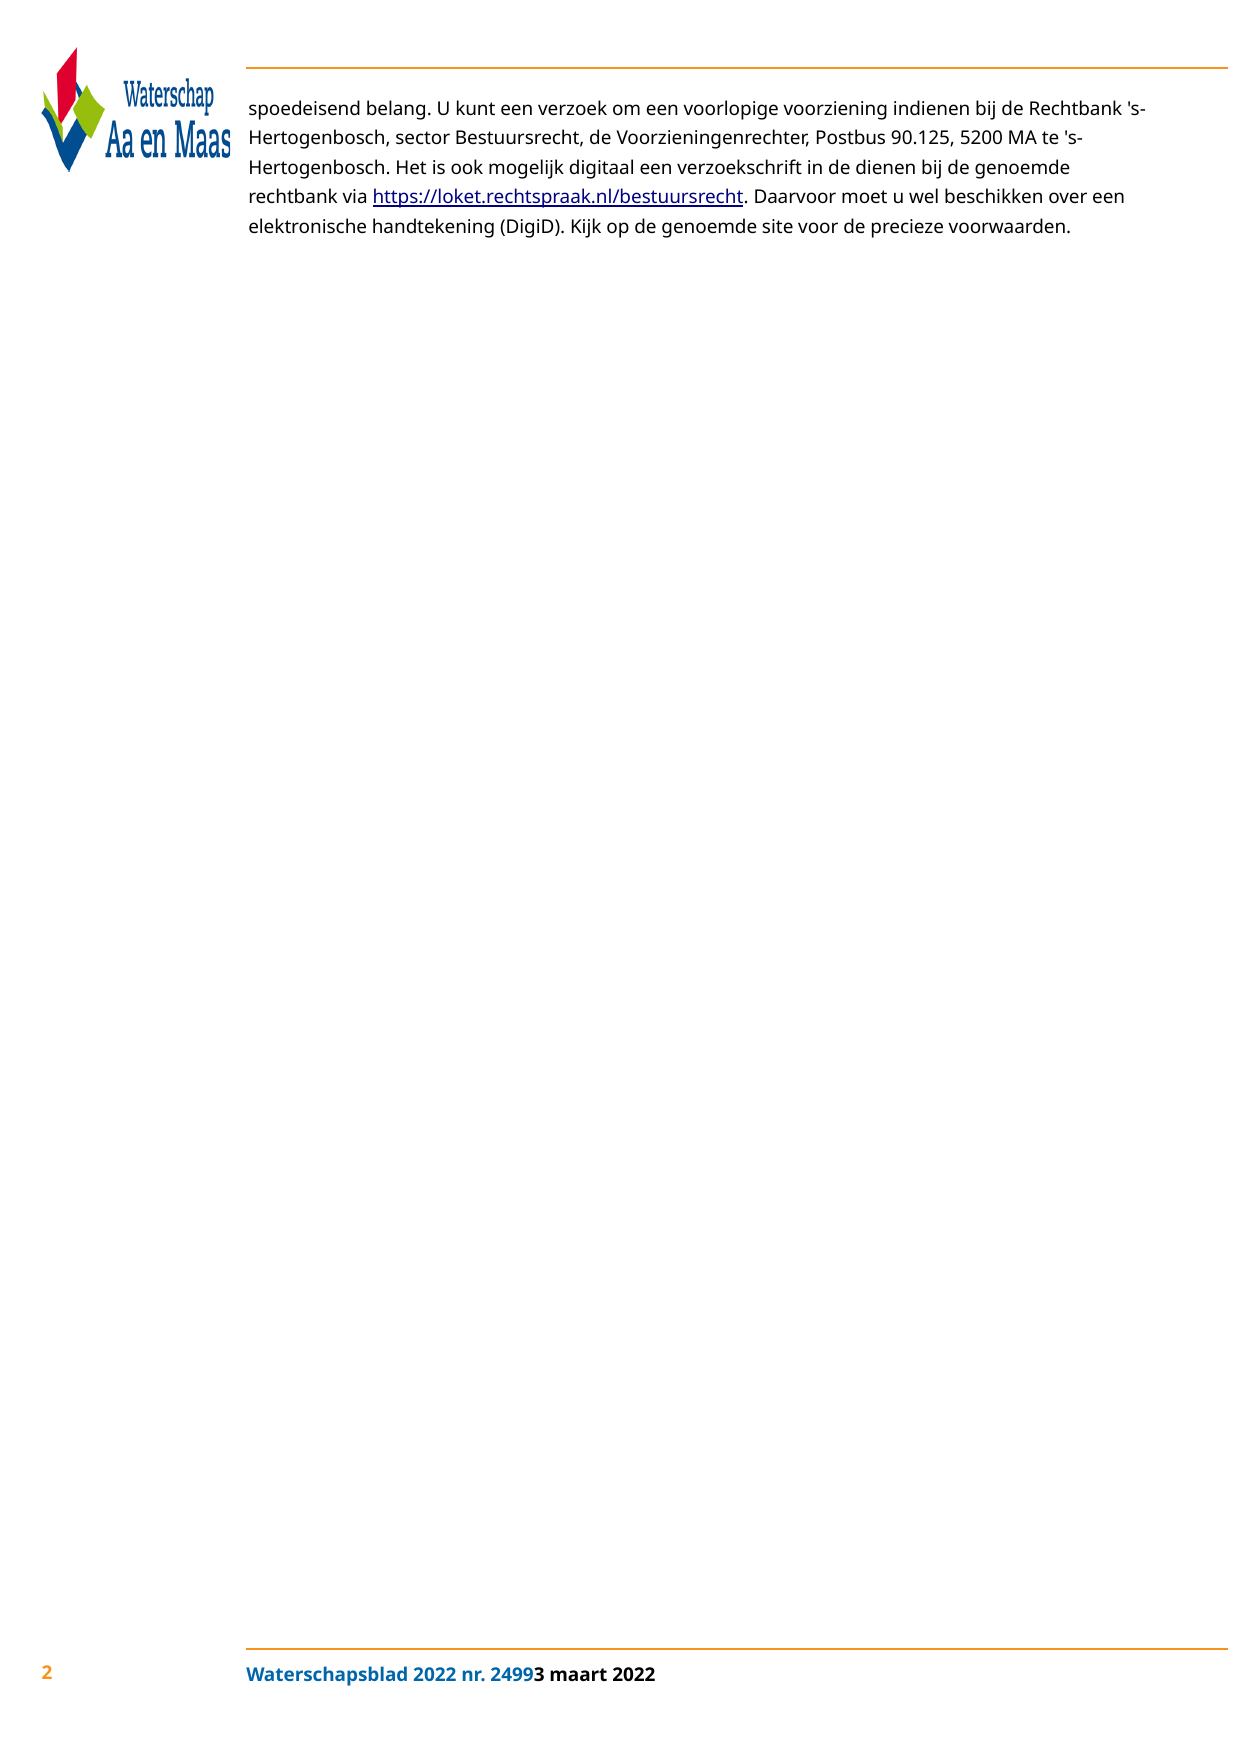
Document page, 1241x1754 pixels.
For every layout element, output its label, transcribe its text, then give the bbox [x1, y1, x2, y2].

picture [41, 47, 231, 172]
text spoedeisend belang. U kunt een verzoek om een voorlopige voorziening indienen bij de Rechtbank 's-Hertogenbosch, sector Bestuursrecht, de Voorzieningenrechter, Postbus 90.125, 5200 MA te 's-Hertogenbosch. Het is ook mogelijk digitaal een verzoekschrift in de dienen bij de genoemde rechtbank via https://loket.rechtspraak.nl/bestuursrecht. Daarvoor moet u wel beschikken over een elektronische handtekening (DigiD). Kijk op de genoemde site voor de precieze voorwaarden. [248, 95, 1152, 239]
